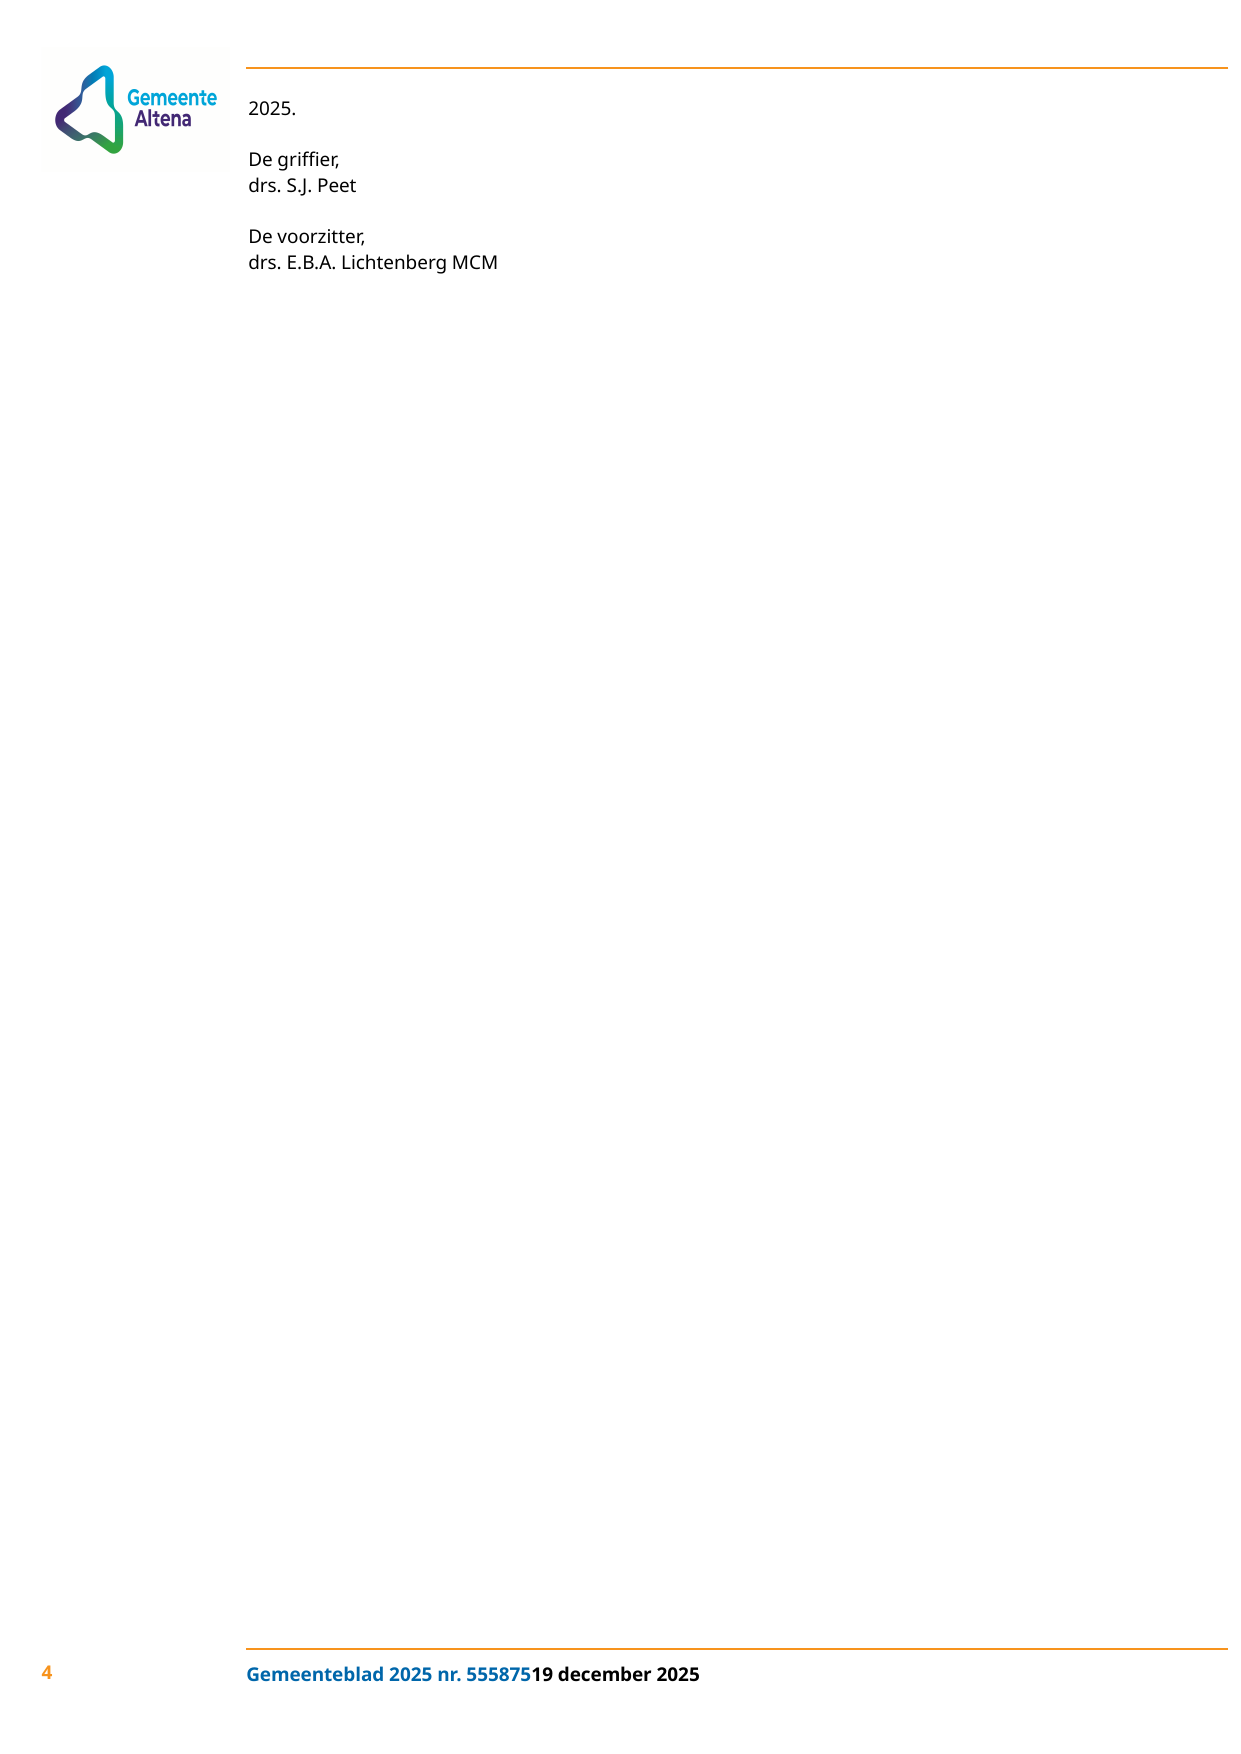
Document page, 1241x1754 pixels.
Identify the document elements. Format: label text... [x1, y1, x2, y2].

picture [41, 47, 231, 172]
text drs. E.B.A. Lichtenberg MCM [248, 249, 1152, 275]
text De voorzitter, [248, 223, 1152, 249]
text 2025. [248, 95, 1152, 121]
text drs. S.J. Peet [248, 172, 1152, 198]
text De griffier, [248, 146, 1152, 172]
